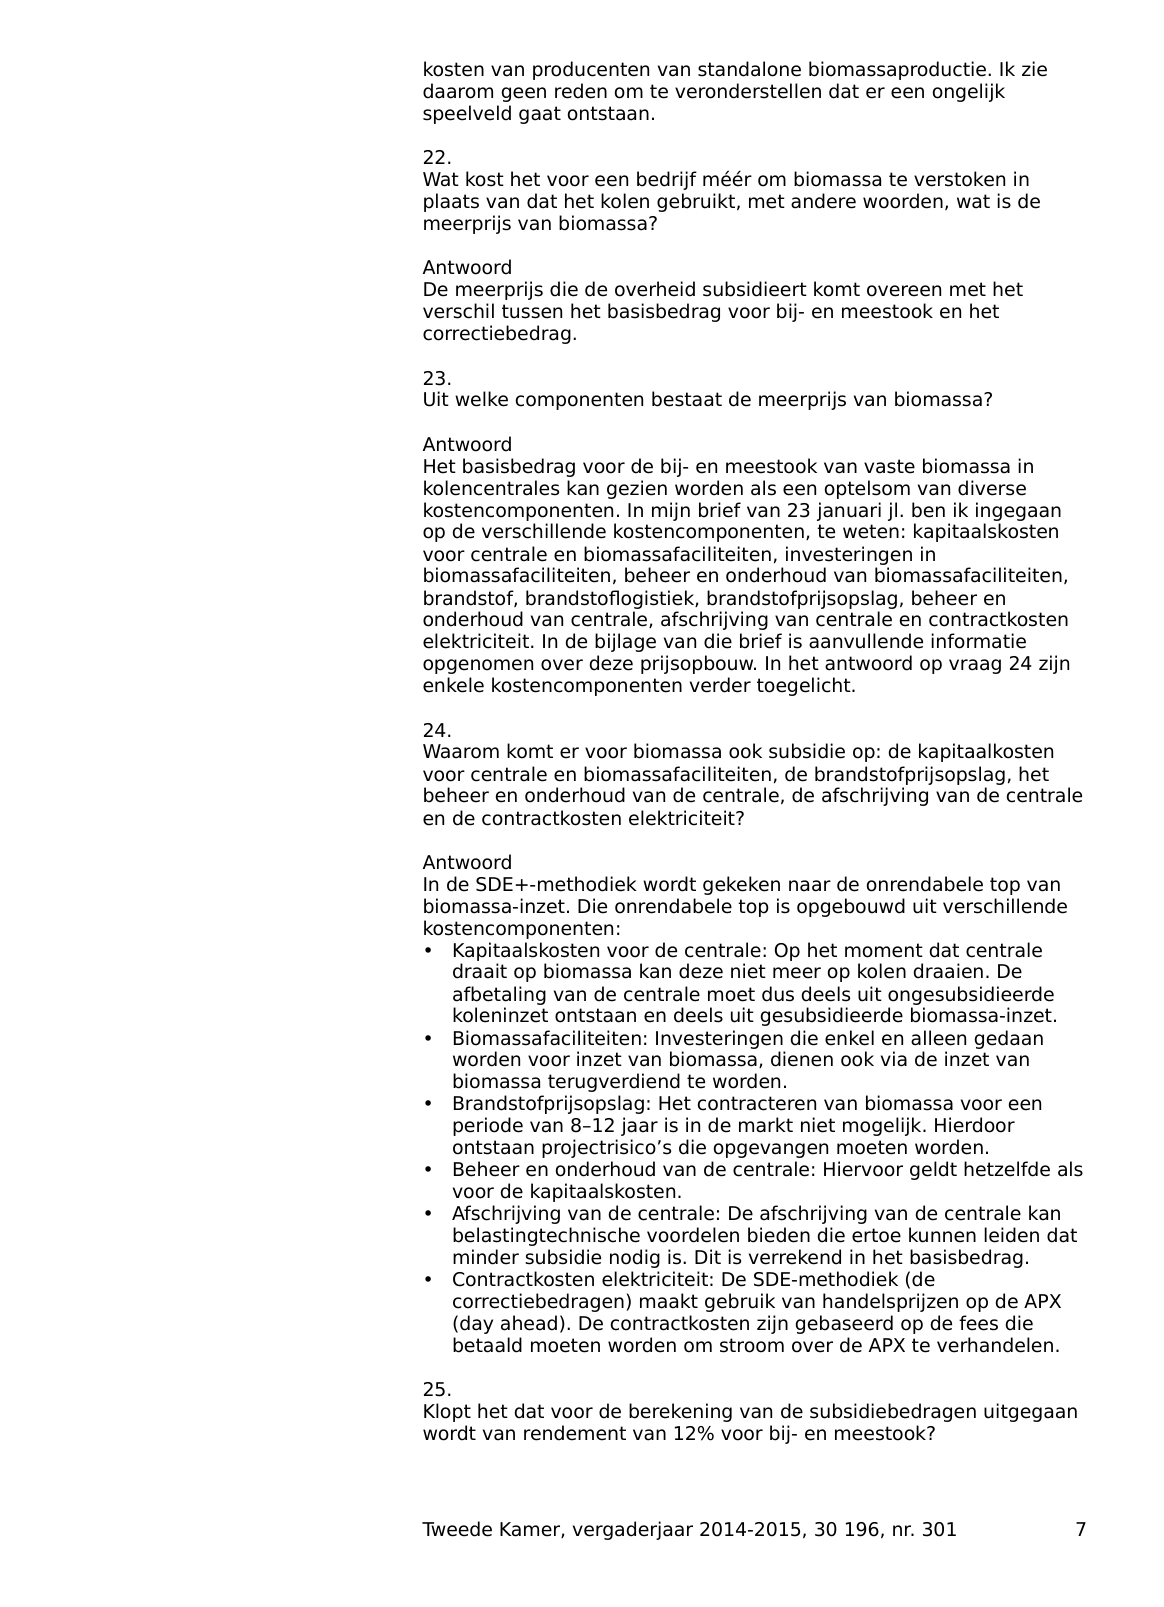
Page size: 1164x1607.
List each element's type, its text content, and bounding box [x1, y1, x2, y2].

text Klopt het dat voor de berekening van de subsidiebedragen uitgegaan wordt van rendement van 12% voor bij- en meestook? [422, 1401, 1087, 1445]
text 25. [422, 1379, 1087, 1401]
text • Contractkosten elektriciteit: De SDE-methodiek (de correctiebedragen) maakt gebruik van handelsprijzen op de APX (day ahead). De contractkosten zijn gebaseerd op de fees die betaald moeten worden om stroom over de APX te verhandelen. [422, 1269, 1087, 1357]
text Uit welke componenten bestaat de meerprijs van biomassa? [422, 389, 1087, 411]
text Wat kost het voor een bedrijf méér om biomassa te verstoken in plaats van dat het kolen gebruikt, met andere woorden, wat is de meerprijs van biomassa? [422, 169, 1087, 235]
text Antwoord [422, 852, 1087, 873]
text Waarom komt er voor biomassa ook subsidie op: de kapitaalkosten voor centrale en biomassafaciliteiten, de brandstofprijsopslag, het beheer en onderhoud van de centrale, de afschrijving van de centrale en de contractkosten elektriciteit? [422, 741, 1087, 829]
text • Biomassafaciliteiten: Investeringen die enkel en alleen gedaan worden voor inzet van biomassa, dienen ook via de inzet van biomassa terugverdiend te worden. [422, 1027, 1087, 1093]
text • Beheer en onderhoud van de centrale: Hiervoor geldt hetzelfde als voor de kapitaalskosten. [422, 1159, 1087, 1203]
text • Afschrijving van de centrale: De afschrijving van de centrale kan belastingtechnische voordelen bieden die ertoe kunnen leiden dat minder subsidie nodig is. Dit is verrekend in het basisbedrag. [422, 1203, 1087, 1269]
text 23. [422, 367, 1087, 389]
text kosten van producenten van standalone biomassaproductie. Ik zie daarom geen reden om te veronderstellen dat er een ongelijk speelveld gaat ontstaan. [422, 59, 1087, 125]
text Antwoord [422, 257, 1087, 279]
text In de SDE+-methodiek wordt gekeken naar de onrendabele top van biomassa-inzet. Die onrendabele top is opgebouwd uit verschillende kostencomponenten: [422, 873, 1087, 939]
text 24. [422, 719, 1087, 741]
text De meerprijs die de overheid subsidieert komt overeen met het verschil tussen het basisbedrag voor bij- en meestook en het correctiebedrag. [422, 279, 1087, 345]
text Antwoord [422, 433, 1087, 456]
text Het basisbedrag voor de bij- en meestook van vaste biomassa in kolencentrales kan gezien worden als een optelsom van diverse kostencomponenten. In mijn brief van 23 januari jl. ben ik ingegaan op de verschillende kostencomponenten, te weten: kapitaalskosten voor centrale en biomassafaciliteiten, investeringen in biomassafaciliteiten, beheer en onderhoud van biomassafaciliteiten, brandstof, brandstoflogistiek, brandstofprijsopslag, beheer en onderhoud van centrale, afschrijving van centrale en contractkosten elektriciteit. In de bijlage van die brief is aanvullende informatie opgenomen over deze prijsopbouw. In het antwoord op vraag 24 zijn enkele kostencomponenten verder toegelicht. [422, 456, 1087, 697]
text • Brandstofprijsopslag: Het contracteren van biomassa voor een periode van 8–12 jaar is in de markt niet mogelijk. Hierdoor ontstaan projectrisico’s die opgevangen moeten worden. [422, 1093, 1087, 1159]
text • Kapitaalskosten voor de centrale: Op het moment dat centrale draait op biomassa kan deze niet meer op kolen draaien. De afbetaling van de centrale moet dus deels uit ongesubsidieerde koleninzet ontstaan en deels uit gesubsidieerde biomassa-inzet. [422, 939, 1087, 1027]
text 22. [422, 147, 1087, 169]
